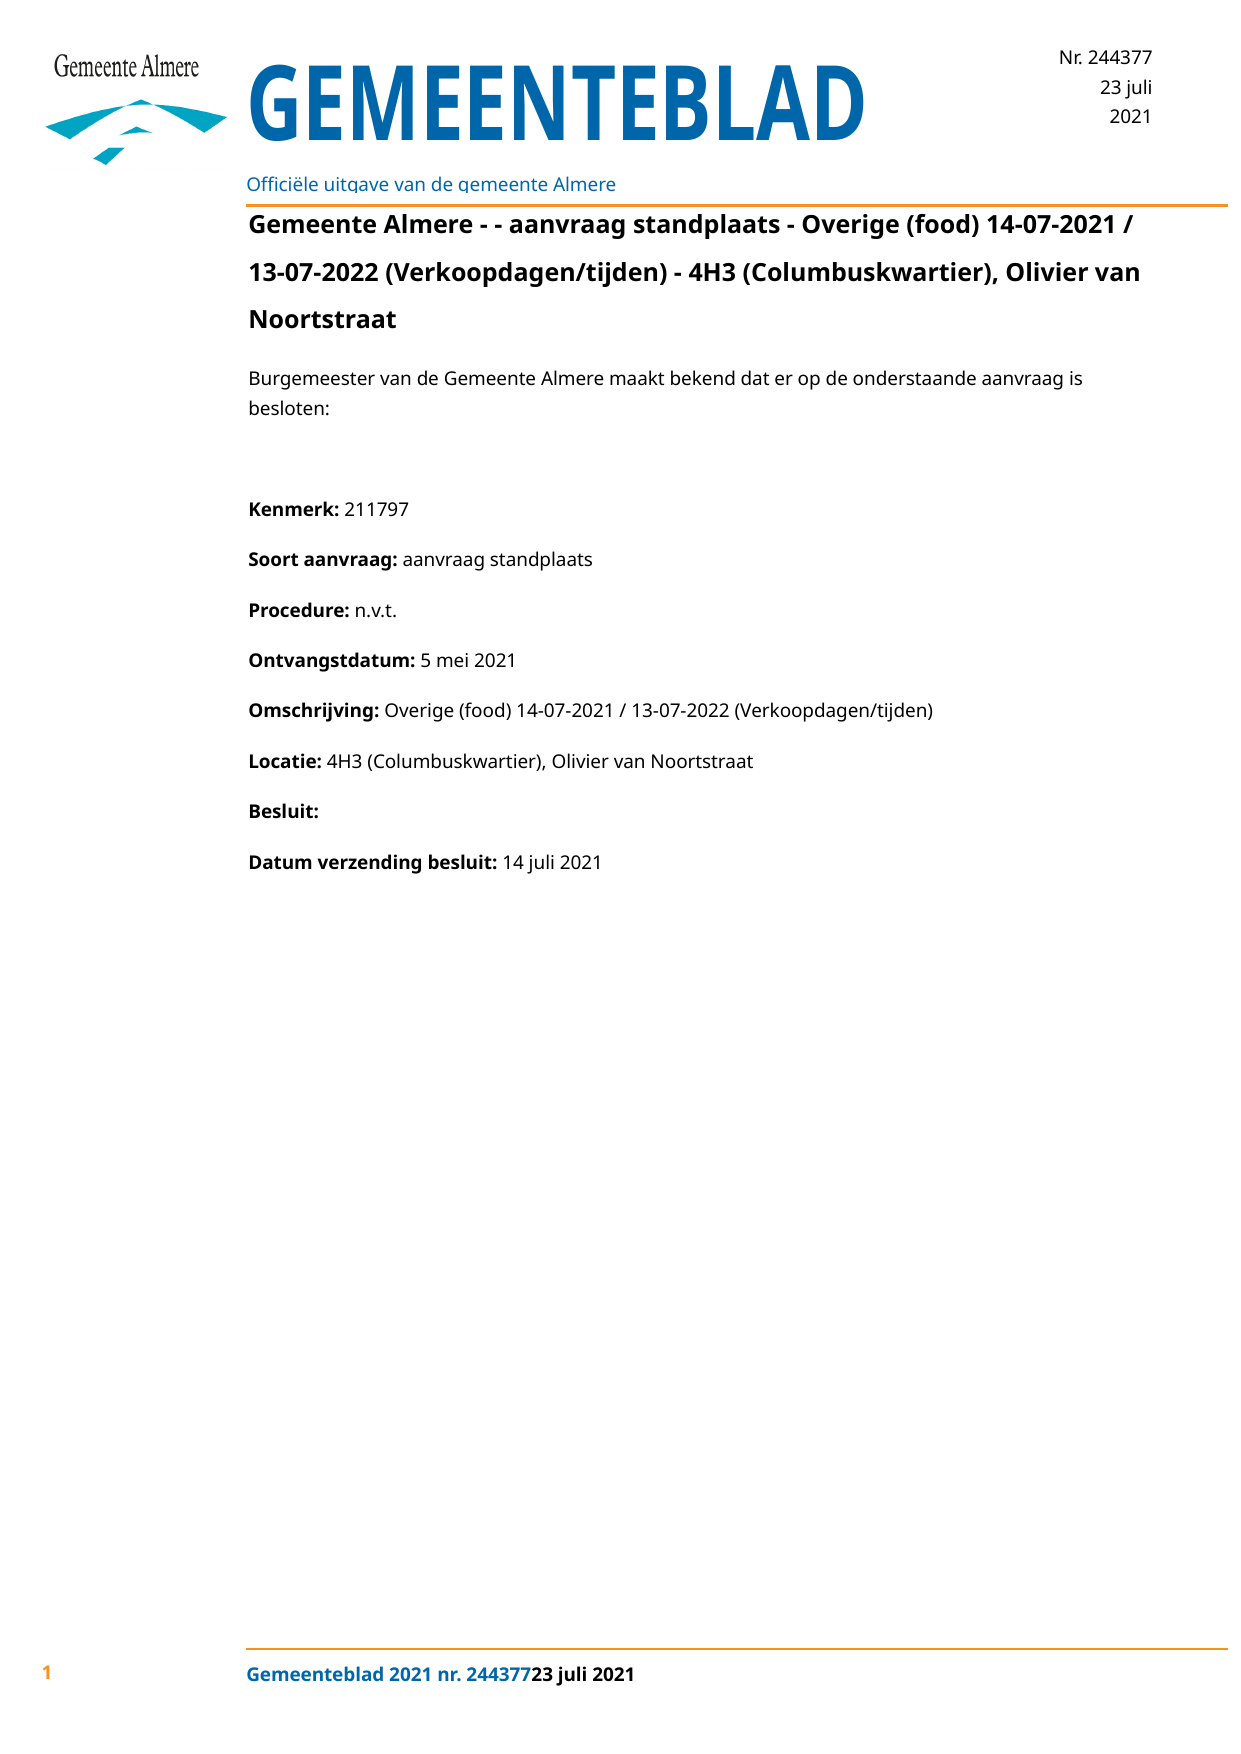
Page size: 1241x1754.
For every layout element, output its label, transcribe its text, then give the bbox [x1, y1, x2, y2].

text Datum verzending besluit: 14 juli 2021 [248, 849, 1152, 874]
text Besluit: [248, 798, 1152, 824]
text Gemeente Almere - - aanvraag standplaats - Overige (food) 14-07-2021 / 13-07-2022 (Verkoopdagen/tijden) - 4H3 (Columbuskwartier), Olivier van Noortstraat [248, 207, 1152, 336]
text Locatie: 4H3 (Columbuskwartier), Olivier van Noortstraat [248, 748, 1152, 774]
text Procedure: n.v.t. [248, 597, 1152, 622]
text Burgemeester van de Gemeente Almere maakt bekend dat er op de onderstaande aanvraag is besloten: [248, 366, 1152, 421]
text Kenmerk: 211797 [248, 496, 1152, 522]
text Ontvangstdatum: 5 mei 2021 [248, 647, 1152, 673]
text Soort aanvraag: aanvraag standplaats [248, 546, 1152, 572]
text Omschrijving: Overige (food) 14-07-2021 / 13-07-2022 (Verkoopdagen/tijden) [248, 698, 1152, 723]
picture [41, 47, 231, 172]
